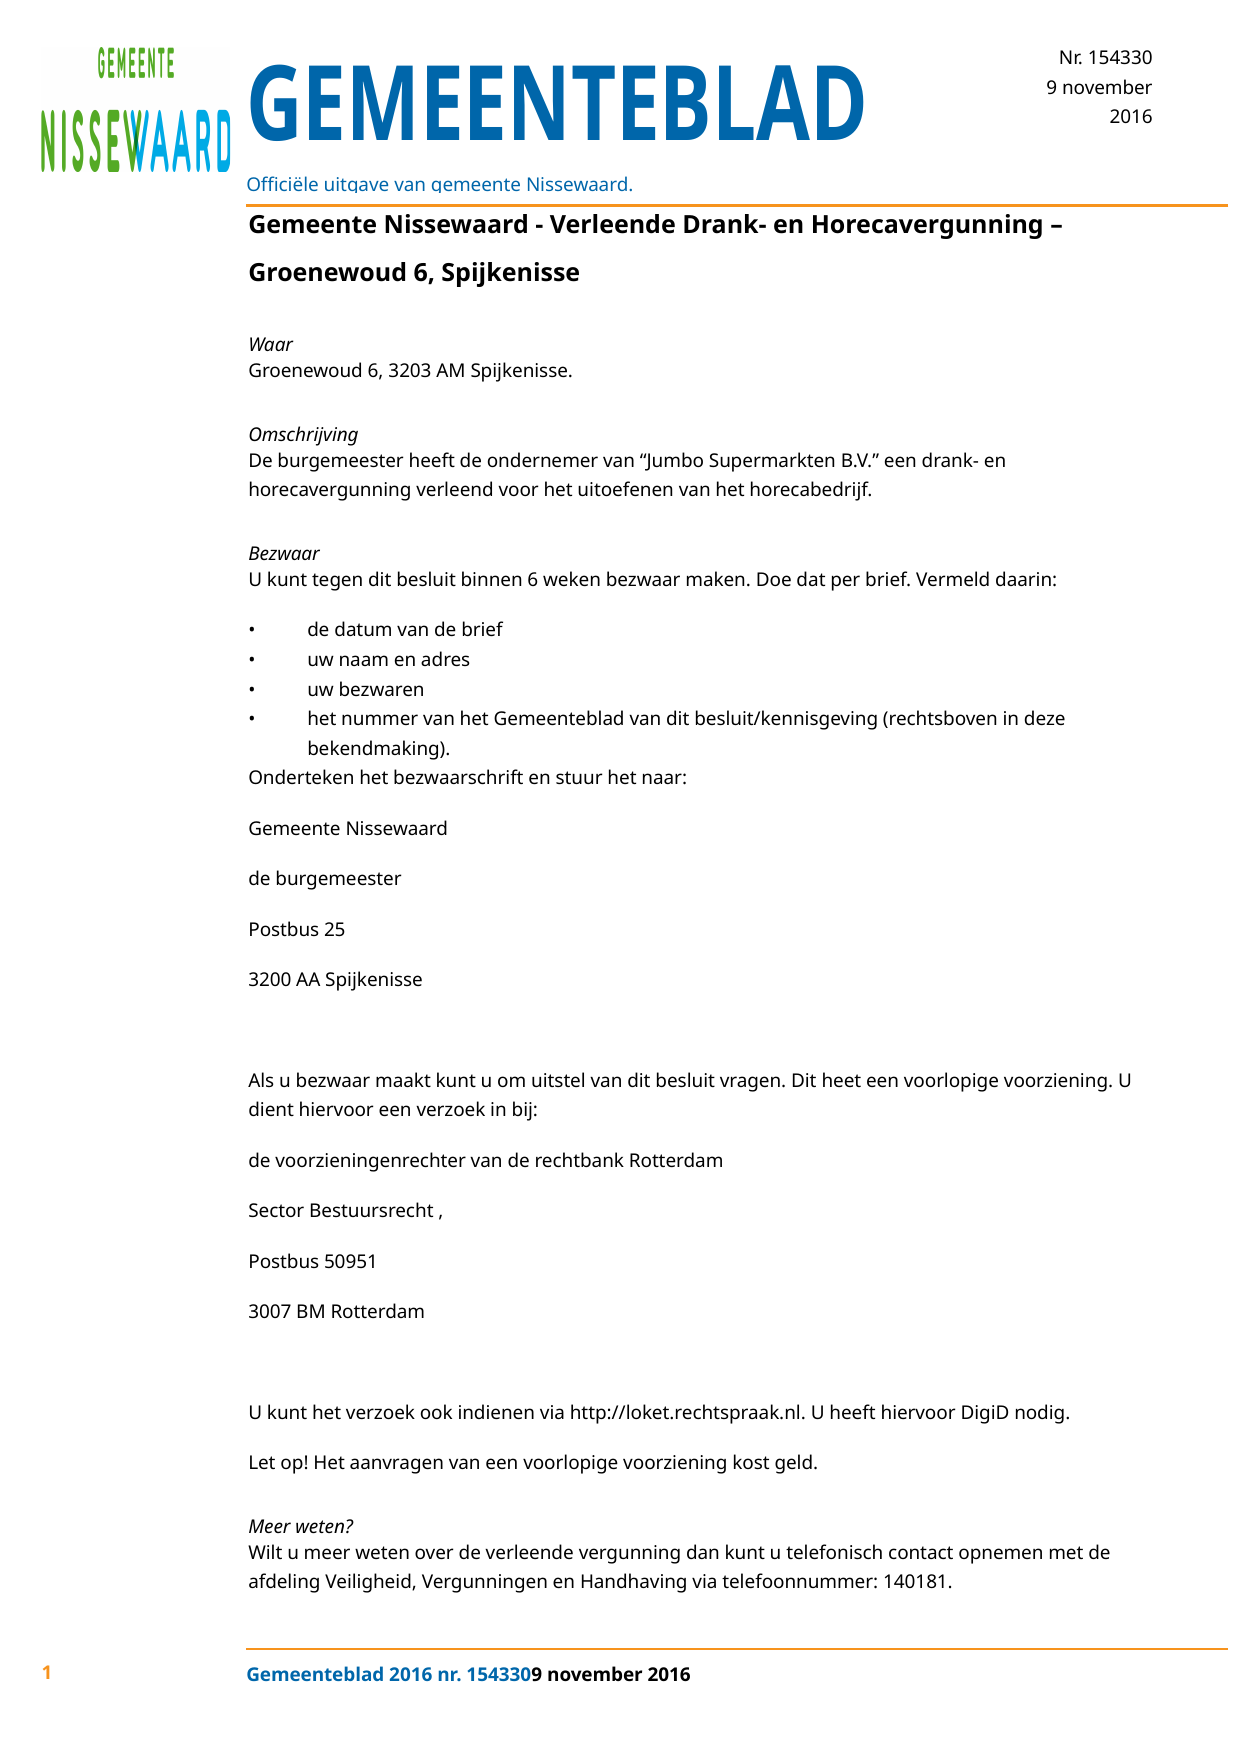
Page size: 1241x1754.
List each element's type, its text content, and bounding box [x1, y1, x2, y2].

text Postbus 25 [248, 916, 1152, 941]
text Waar [248, 331, 1152, 357]
text De burgemeester heeft de ondernemer van “Jumbo Supermarkten B.V.” een drank- en horecavergunning verleend voor het uitoefenen van het horecabedrijf. [248, 447, 1152, 502]
list uw naam en adres [248, 646, 1152, 672]
text Omschrijving [248, 421, 1152, 447]
text Let op! Het aanvragen van een voorlopige voorziening kost geld. [248, 1449, 1152, 1475]
text Gemeente Nissewaard [248, 815, 1152, 841]
text Groenewoud 6, 3203 AM Spijkenisse. [248, 357, 1152, 383]
text U kunt het verzoek ook indienen via http://loket.rechtspraak.nl. U heeft hiervoor DigiD nodig. [248, 1399, 1152, 1425]
picture [176, 157, 187, 172]
text 3200 AA Spijkenisse [248, 966, 1152, 992]
text de burgemeester [248, 865, 1152, 891]
text Onderteken het bezwaarschrift en stuur het naar: [248, 764, 1152, 790]
text Als u bezwaar maakt kunt u om uitstel van dit besluit vragen. Dit heet een voorlopige voorziening. U dient hiervoor een verzoek in bij: [248, 1067, 1152, 1122]
picture [200, 151, 206, 172]
picture [222, 122, 227, 160]
text 3007 BM Rotterdam [248, 1298, 1152, 1324]
text Bezwaar [248, 540, 1152, 566]
list het nummer van het Gemeenteblad van dit besluit/kennisgeving (rechtsboven in deze bekendmaking). [248, 705, 1152, 761]
text U kunt tegen dit besluit binnen 6 weken bezwaar maken. Doe dat per brief. Vermeld daarin: [248, 566, 1152, 592]
text Gemeente Nissewaard - Verleende Drank- en Horecavergunning – Groenewoud 6, Spijkenisse [248, 207, 1152, 288]
list uw bezwaren [248, 676, 1152, 701]
text de voorzieningenrechter van de rechtbank Rotterdam [248, 1147, 1152, 1173]
text Postbus 50951 [248, 1248, 1152, 1273]
picture [41, 47, 231, 172]
list de datum van de brief [248, 617, 1152, 642]
text Sector Bestuursrecht , [248, 1197, 1152, 1223]
text Wilt u meer weten over de verleende vergunning dan kunt u telefonisch contact opnemen met de afdeling Veiligheid, Vergunningen en Handhaving via telefoonnummer: 140181. [248, 1539, 1152, 1594]
text Meer weten? [248, 1513, 1152, 1539]
picture [201, 122, 206, 138]
picture [154, 157, 165, 172]
